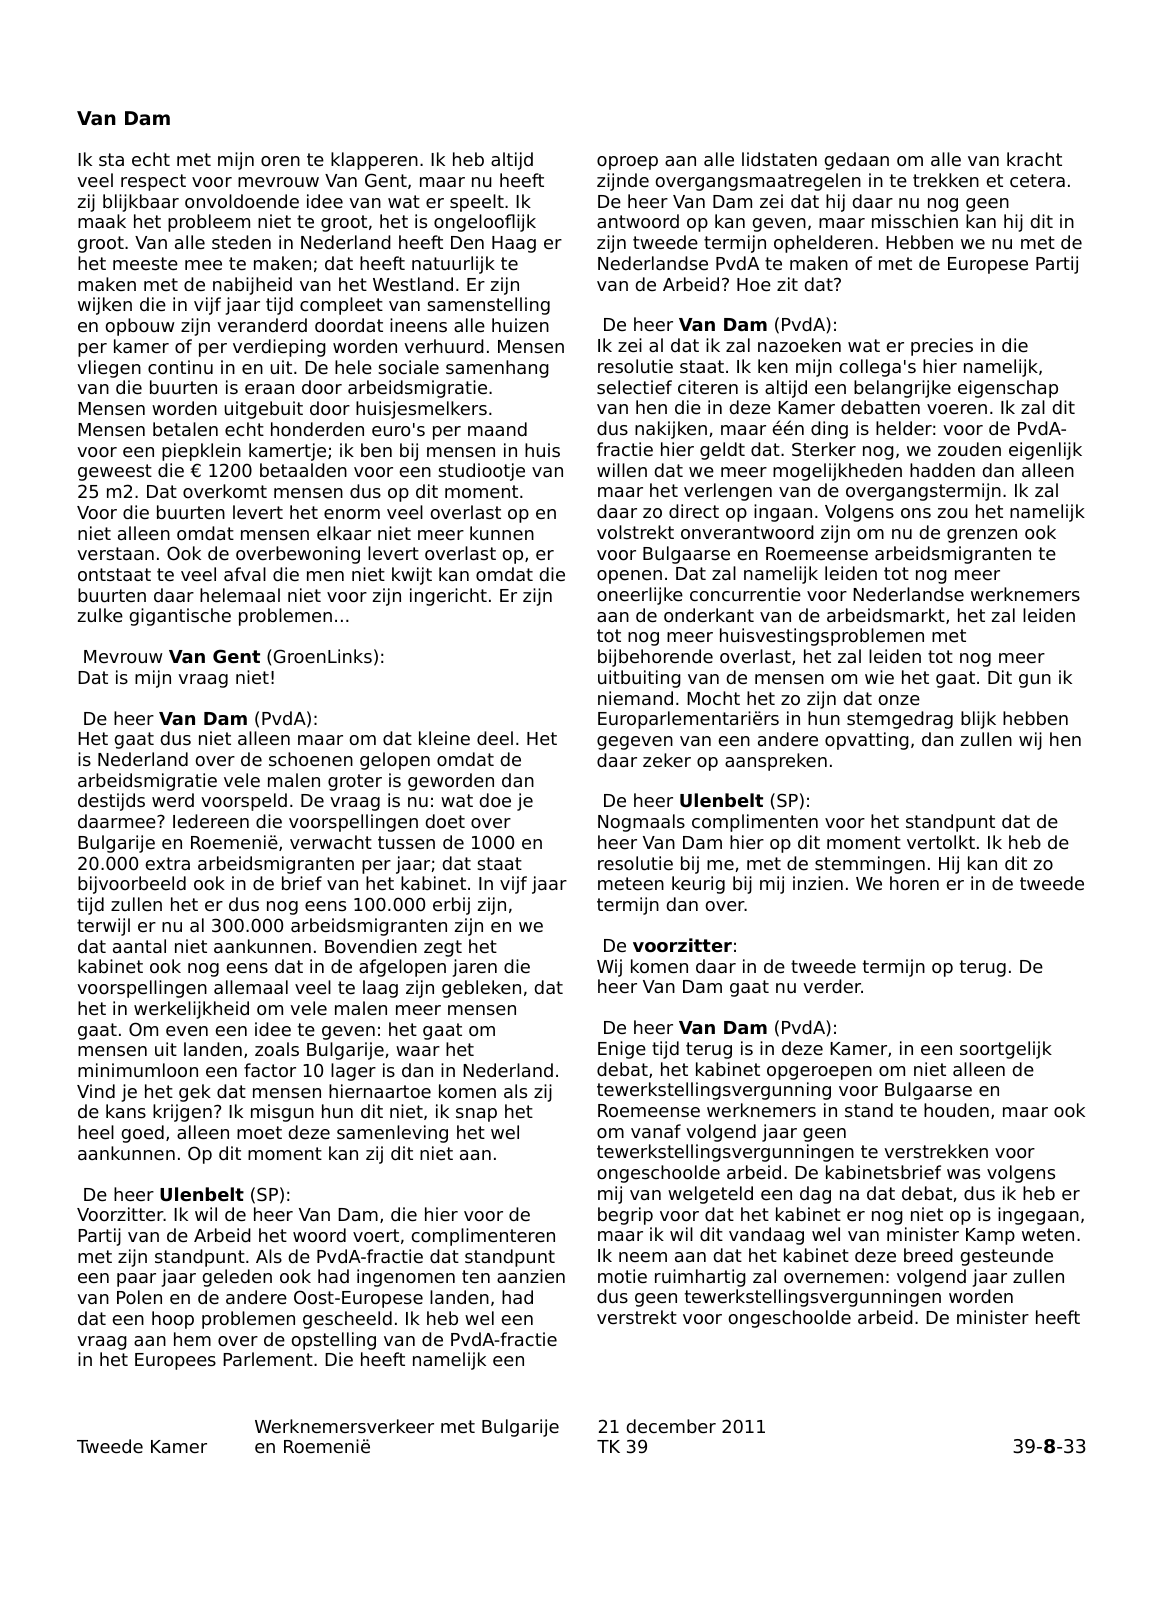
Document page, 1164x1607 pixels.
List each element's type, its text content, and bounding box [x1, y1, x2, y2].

text Enige tijd terug is in deze Kamer, in een soortgelijk debat, het kabinet opgeroepen om niet alleen de tewerkstellingsvergunning voor Bulgaarse en Roemeense werknemers in stand te houden, maar ook om vanaf volgend jaar geen tewerkstellingsvergunningen te verstrekken voor ongeschoolde arbeid. De kabinetsbrief was volgens mij van welgeteld een dag na dat debat, dus ik heb er begrip voor dat het kabinet er nog niet op is ingegaan, maar ik wil dit vandaag wel van minister Kamp weten. Ik neem aan dat het kabinet deze breed gesteunde motie ruimhartig zal overnemen: volgend jaar zullen dus geen tewerkstellingsvergunningen worden verstrekt voor ongeschoolde arbeid. De minister heeft [596, 1039, 1087, 1329]
text Voorzitter. Ik wil de heer Van Dam, die hier voor de Partij van de Arbeid het woord voert, complimenteren met zijn standpunt. Als de PvdA-fractie dat standpunt een paar jaar geleden ook had ingenomen ten aanzien van Polen en de andere Oost-Europese landen, had dat een hoop problemen gescheeld. Ik heb wel een vraag aan hem over de opstelling van de PvdA-fractie in het Europees Parlement. Die heeft namelijk een [77, 1205, 567, 1371]
text Mevrouw Van Gent (GroenLinks): [77, 647, 567, 668]
text Ik zei al dat ik zal nazoeken wat er precies in die resolutie staat. Ik ken mijn collega's hier namelijk, selectief citeren is altijd een belangrijke eigenschap van hen die in deze Kamer debatten voeren. Ik zal dit dus nakijken, maar één ding is helder: voor de PvdA-fractie hier geldt dat. Sterker nog, we zouden eigenlijk willen dat we meer mogelijkheden hadden dan alleen maar het verlengen van de overgangstermijn. Ik zal daar zo direct op ingaan. Volgens ons zou het namelijk volstrekt onverantwoord zijn om nu de grenzen ook voor Bulgaarse en Roemeense arbeidsmigranten te openen. Dat zal namelijk leiden tot nog meer oneerlijke concurrentie voor Nederlandse werknemers aan de onderkant van de arbeidsmarkt, het zal leiden tot nog meer huisvestingsproblemen met bijbehorende overlast, het zal leiden tot nog meer uitbuiting van de mensen om wie het gaat. Dit gun ik niemand. Mocht het zo zijn dat onze Europarlementariërs in hun stemgedrag blijk hebben gegeven van een andere opvatting, dan zullen wij hen daar zeker op aanspreken. [596, 336, 1087, 771]
text Wij komen daar in de tweede termijn op terug. De heer Van Dam gaat nu verder. [596, 956, 1087, 998]
text De heer Ulenbelt (SP): [596, 791, 1087, 812]
text Nogmaals complimenten voor het standpunt dat de heer Van Dam hier op dit moment vertolkt. Ik heb de resolutie bij me, met de stemmingen. Hij kan dit zo meteen keurig bij mij inzien. We horen er in de tweede termijn dan over. [596, 812, 1087, 916]
text Het gaat dus niet alleen maar om dat kleine deel. Het is Nederland over de schoenen gelopen omdat de arbeidsmigratie vele malen groter is geworden dan destijds werd voorspeld. De vraag is nu: wat doe je daarmee? Iedereen die voorspellingen doet over Bulgarije en Roemenië, verwacht tussen de 1000 en 20.000 extra arbeidsmigranten per jaar; dat staat bijvoorbeeld ook in de brief van het kabinet. In vijf jaar tijd zullen het er dus nog eens 100.000 erbij zijn, terwijl er nu al 300.000 arbeidsmigranten zijn en we dat aantal niet aankunnen. Bovendien zegt het kabinet ook nog eens dat in de afgelopen jaren die voorspellingen allemaal veel te laag zijn gebleken, dat het in werkelijkheid om vele malen meer mensen gaat. Om even een idee te geven: het gaat om mensen uit landen, zoals Bulgarije, waar het minimumloon een factor 10 lager is dan in Nederland. Vind je het gek dat mensen hiernaartoe komen als zij de kans krijgen? Ik misgun hun dit niet, ik snap het heel goed, alleen moet deze samenleving het wel aankunnen. Op dit moment kan zij dit niet aan. [77, 729, 567, 1164]
text De heer Van Dam (PvdA): [596, 1018, 1087, 1039]
text Dat is mijn vraag niet! [77, 668, 567, 688]
text De heer Van Dam (PvdA): [77, 708, 567, 729]
text De heer Van Dam (PvdA): [596, 315, 1087, 336]
text De voorzitter: [596, 936, 1087, 956]
text oproep aan alle lidstaten gedaan om alle van kracht zijnde overgangsmaatregelen in te trekken et cetera. De heer Van Dam zei dat hij daar nu nog geen antwoord op kan geven, maar misschien kan hij dit in zijn tweede termijn ophelderen. Hebben we nu met de Nederlandse PvdA te maken of met de Europese Partij van de Arbeid? Hoe zit dat? [596, 150, 1087, 295]
text De heer Ulenbelt (SP): [77, 1184, 567, 1205]
text Ik sta echt met mijn oren te klapperen. Ik heb altijd veel respect voor mevrouw Van Gent, maar nu heeft zij blijkbaar onvoldoende idee van wat er speelt. Ik maak het probleem niet te groot, het is ongelooflijk groot. Van alle steden in Nederland heeft Den Haag er het meeste mee te maken; dat heeft natuurlijk te maken met de nabijheid van het Westland. Er zijn wijken die in vijf jaar tijd compleet van samenstelling en opbouw zijn veranderd doordat ineens alle huizen per kamer of per verdieping worden verhuurd. Mensen vliegen continu in en uit. De hele sociale samenhang van die buurten is eraan door arbeidsmigratie. Mensen worden uitgebuit door huisjesmelkers. Mensen betalen echt honderden euro's per maand voor een piepklein kamertje; ik ben bij mensen in huis geweest die € 1200 betaalden voor een studiootje van 25 m2. Dat overkomt mensen dus op dit moment. Voor die buurten levert het enorm veel overlast op en niet alleen omdat mensen elkaar niet meer kunnen verstaan. Ook de overbewoning levert overlast op, er ontstaat te veel afval die men niet kwijt kan omdat die buurten daar helemaal niet voor zijn ingericht. Er zijn zulke gigantische problemen... [77, 150, 567, 627]
